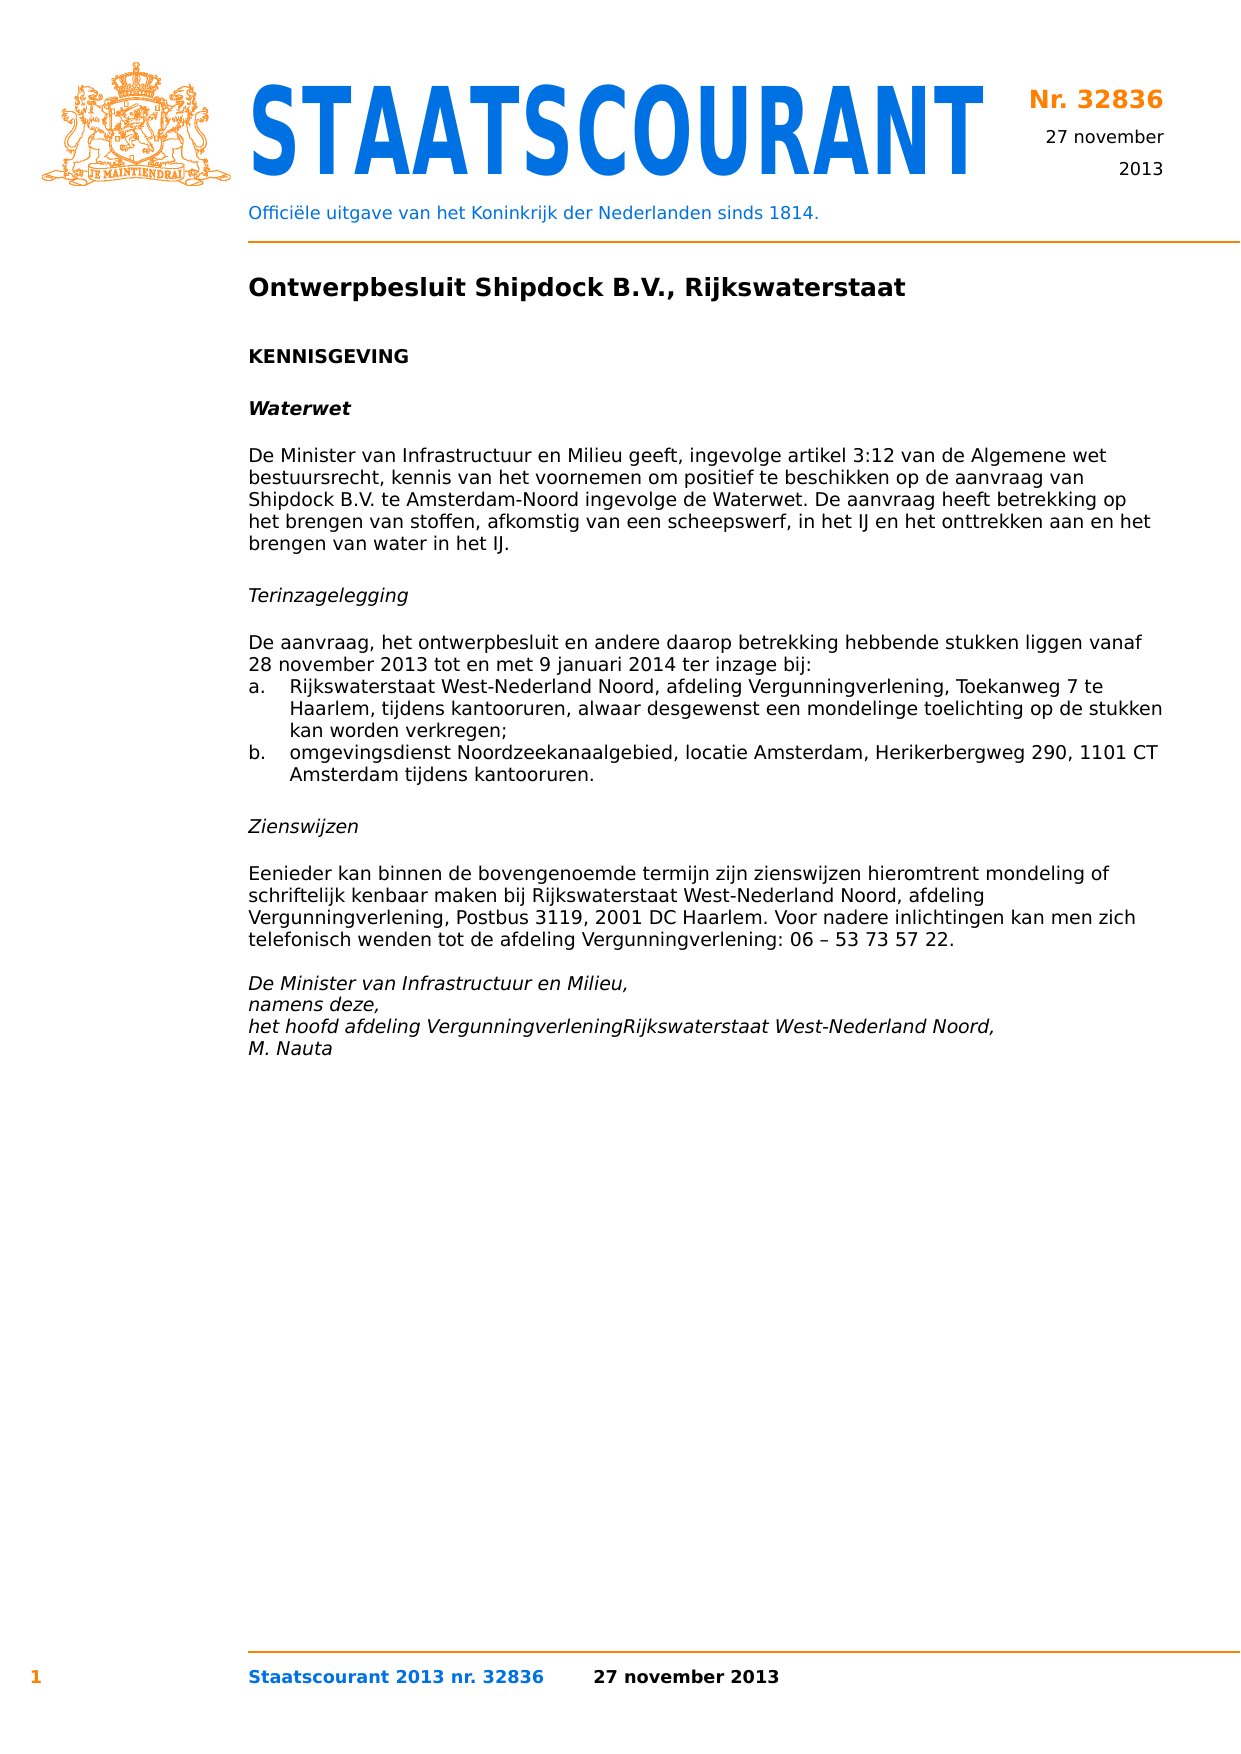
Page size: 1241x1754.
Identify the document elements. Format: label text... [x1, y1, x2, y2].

table_cell 27 november [998, 121, 1240, 153]
text De aanvraag, het ontwerpbesluit en andere daarop betrekking hebbende stukken liggen vanaf 28 november 2013 tot en met 9 januari 2014 ter inzage bij: [248, 632, 1163, 676]
text a. Rijkswaterstaat West-Nederland Noord, afdeling Vergunningverlening, Toekanweg 7 te Haarlem, tijdens kantooruren, alwaar desgewenst een mondelinge toelichting op de stukken kan worden verkregen; [248, 676, 1163, 742]
subtitle Waterwet [248, 398, 1163, 420]
table_header [25, 62, 248, 241]
text De Minister van Infrastructuur en Milieu, namens deze, het hoofd afdeling VergunningverleningRijkswaterstaat West-Nederland Noord, M. Nauta [248, 972, 1163, 1060]
text Eenieder kan binnen de bovengenoemde termijn zijn zienswijzen hieromtrent mondeling of schriftelijk kenbaar maken bij Rijkswaterstaat West-Nederland Noord, afdeling Vergunningverlening, Postbus 3119, 2001 DC Haarlem. Voor nadere inlichtingen kan men zich telefonisch wenden tot de afdeling Vergunningverlening: 06 – 53 73 57 22. [248, 863, 1163, 951]
table_cell 2013 [998, 153, 1240, 203]
picture [41, 62, 231, 186]
text De Minister van Infrastructuur en Milieu geeft, ingevolge artikel 3:12 van de Algemene wet bestuursrecht, kennis van het voornemen om positief te beschikken op de aanvraag van Shipdock B.V. te Amsterdam-Noord ingevolge de Waterwet. De aanvraag heeft betrekking op het brengen van stoffen, afkomstig van een scheepswerf, in het IJ en het onttrekken aan en het brengen van water in het IJ. [248, 445, 1163, 555]
subtitle KENNISGEVING [248, 346, 1163, 368]
subtitle Ontwerpbesluit Shipdock B.V., Rijkswaterstaat [248, 273, 1163, 302]
table_cell Officiële uitgave van het Koninkrijk der Nederlanden sinds 1814. [248, 203, 1240, 241]
text b. omgevingsdienst Noordzeekanaalgebied, locatie Amsterdam, Herikerbergweg 290, 1101 CT Amsterdam tijdens kantooruren. [248, 742, 1163, 786]
subtitle Terinzagelegging [248, 585, 1163, 607]
table_header Nr. 32836 [998, 62, 1240, 121]
subtitle Zienswijzen [248, 816, 1163, 838]
table_header STAATSCOURANT [248, 62, 998, 203]
